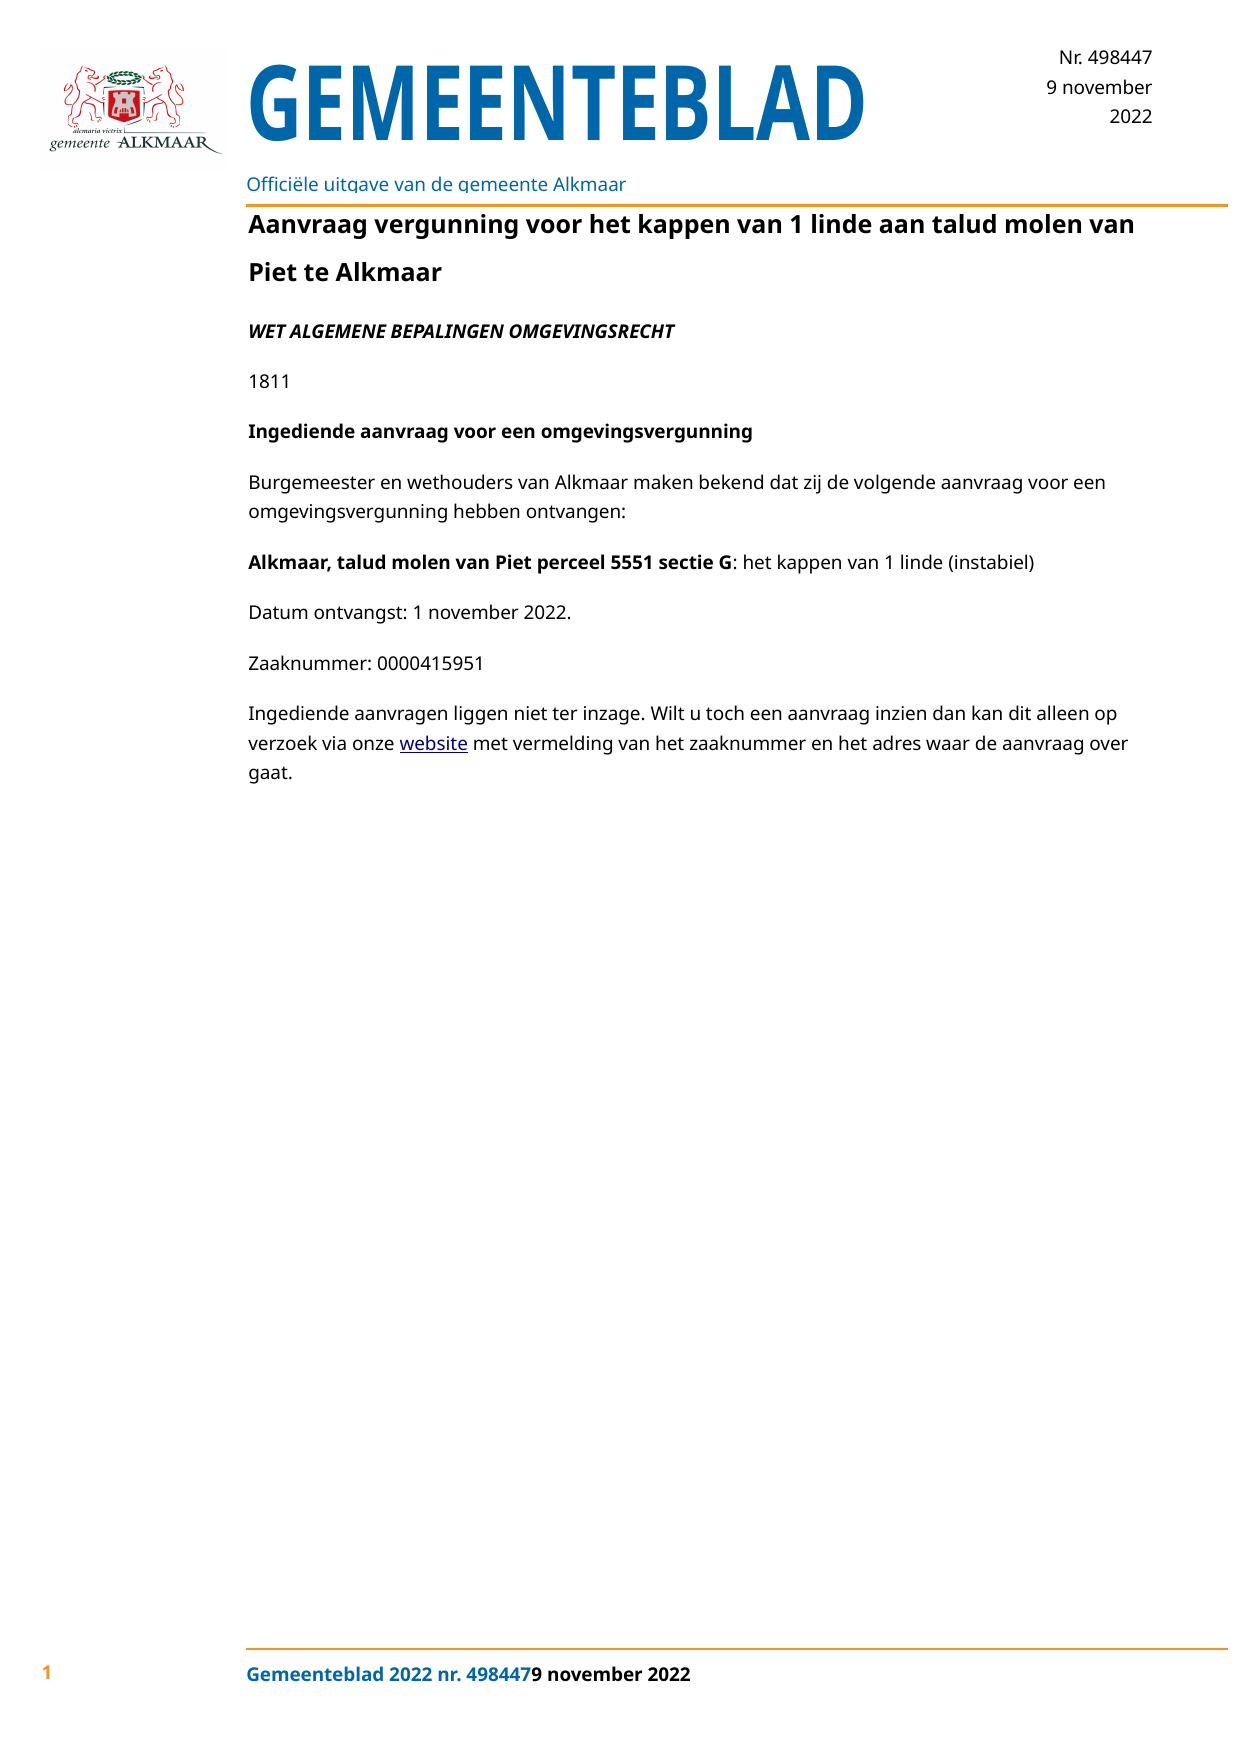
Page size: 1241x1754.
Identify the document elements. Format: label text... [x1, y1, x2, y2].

text Burgemeester en wethouders van Alkmaar maken bekend dat zij de volgende aanvraag voor een omgevingsvergunning hebben ontvangen: [248, 469, 1152, 524]
text 1811 [248, 368, 1152, 394]
text Zaaknummer: 0000415951 [248, 650, 1152, 676]
text Datum ontvangst: 1 november 2022. [248, 599, 1152, 625]
picture [41, 47, 231, 172]
text Ingediende aanvraag voor een omgevingsvergunning [248, 419, 1152, 444]
text WET ALGEMENE BEPALINGEN OMGEVINGSRECHT [248, 318, 1152, 344]
text Aanvraag vergunning voor het kappen van 1 linde aan talud molen van Piet te Alkmaar [248, 207, 1152, 288]
text Ingediende aanvragen liggen niet ter inzage. Wilt u toch een aanvraag inzien dan kan dit alleen op verzoek via onze website met vermelding van het zaaknummer en het adres waar de aanvraag over gaat. [248, 700, 1152, 785]
text Alkmaar, talud molen van Piet perceel 5551 sectie G: het kappen van 1 linde (instabiel) [248, 549, 1152, 575]
